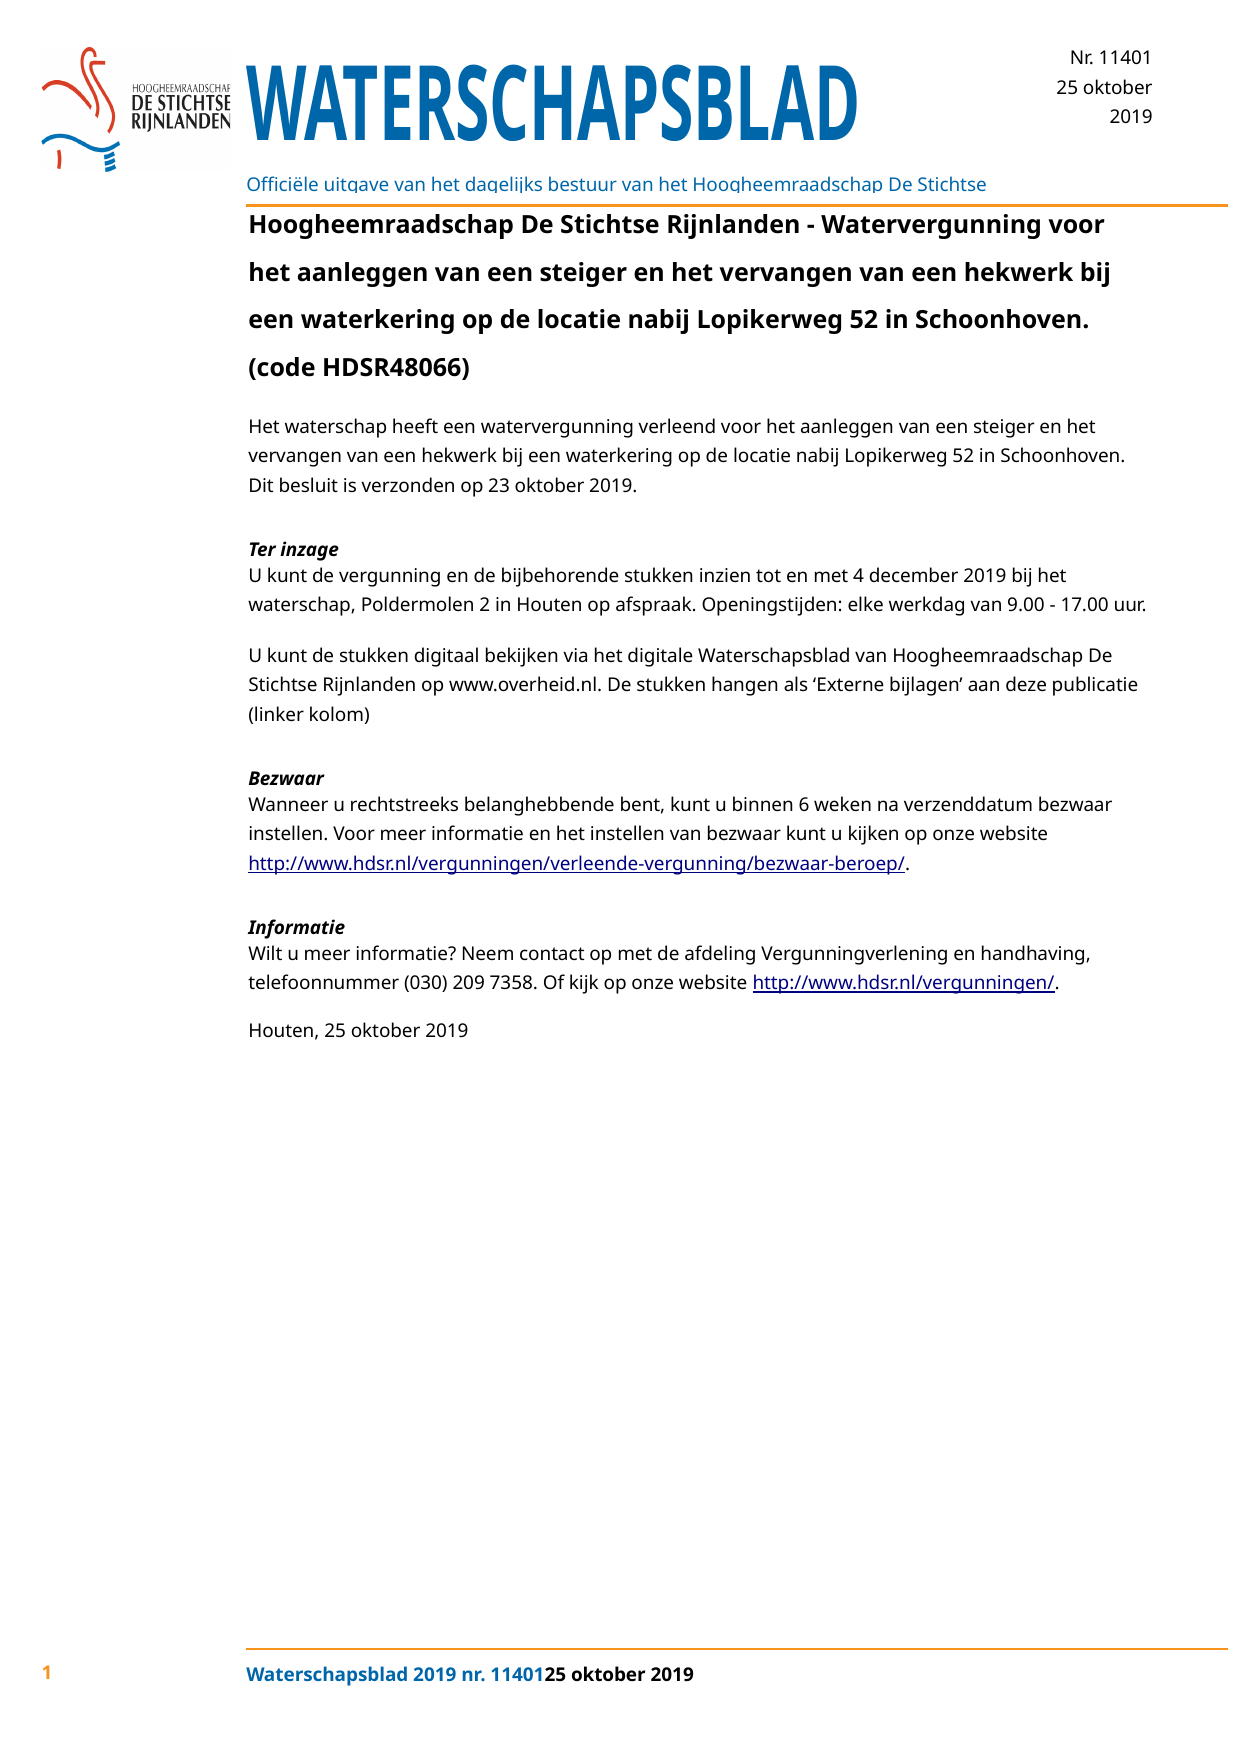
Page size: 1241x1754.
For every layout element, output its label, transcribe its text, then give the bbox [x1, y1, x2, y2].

text Ter inzage [248, 536, 1152, 562]
text U kunt de stukken digitaal bekijken via het digitale Waterschapsblad van Hoogheemraadschap De Stichtse Rijnlanden op www.overheid.nl. De stukken hangen als ‘Externe bijlagen’ aan deze publicatie (linker kolom) [248, 642, 1152, 727]
picture [41, 47, 231, 172]
text Bezwaar [248, 765, 1152, 791]
text Het waterschap heeft een watervergunning verleend voor het aanleggen van een steiger en het vervangen van een hekwerk bij een waterkering op de locatie nabij Lopikerweg 52 in Schoonhoven. Dit besluit is verzonden op 23 oktober 2019. [248, 413, 1152, 498]
text Wilt u meer informatie? Neem contact op met de afdeling Vergunningverlening en handhaving, telefoonnummer (030) 209 7358. Of kijk op onze website http://www.hdsr.nl/vergunningen/. [248, 940, 1152, 995]
text Wanneer u rechtstreeks belanghebbende bent, kunt u binnen 6 weken na verzenddatum bezwaar instellen. Voor meer informatie en het instellen van bezwaar kunt u kijken op onze website http://www.hdsr.nl/vergunningen/verleende-vergunning/bezwaar-beroep/. [248, 791, 1152, 876]
text Houten, 25 oktober 2019 [248, 1017, 1152, 1043]
text U kunt de vergunning en de bijbehorende stukken inzien tot en met 4 december 2019 bij het waterschap, Poldermolen 2 in Houten op afspraak. Openingstijden: elke werkdag van 9.00 - 17.00 uur. [248, 562, 1152, 617]
text Informatie [248, 914, 1152, 940]
text Hoogheemraadschap De Stichtse Rijnlanden - Watervergunning voor het aanleggen van een steiger en het vervangen van een hekwerk bij een waterkering op de locatie nabij Lopikerweg 52 in Schoonhoven. (code HDSR48066) [248, 207, 1152, 384]
